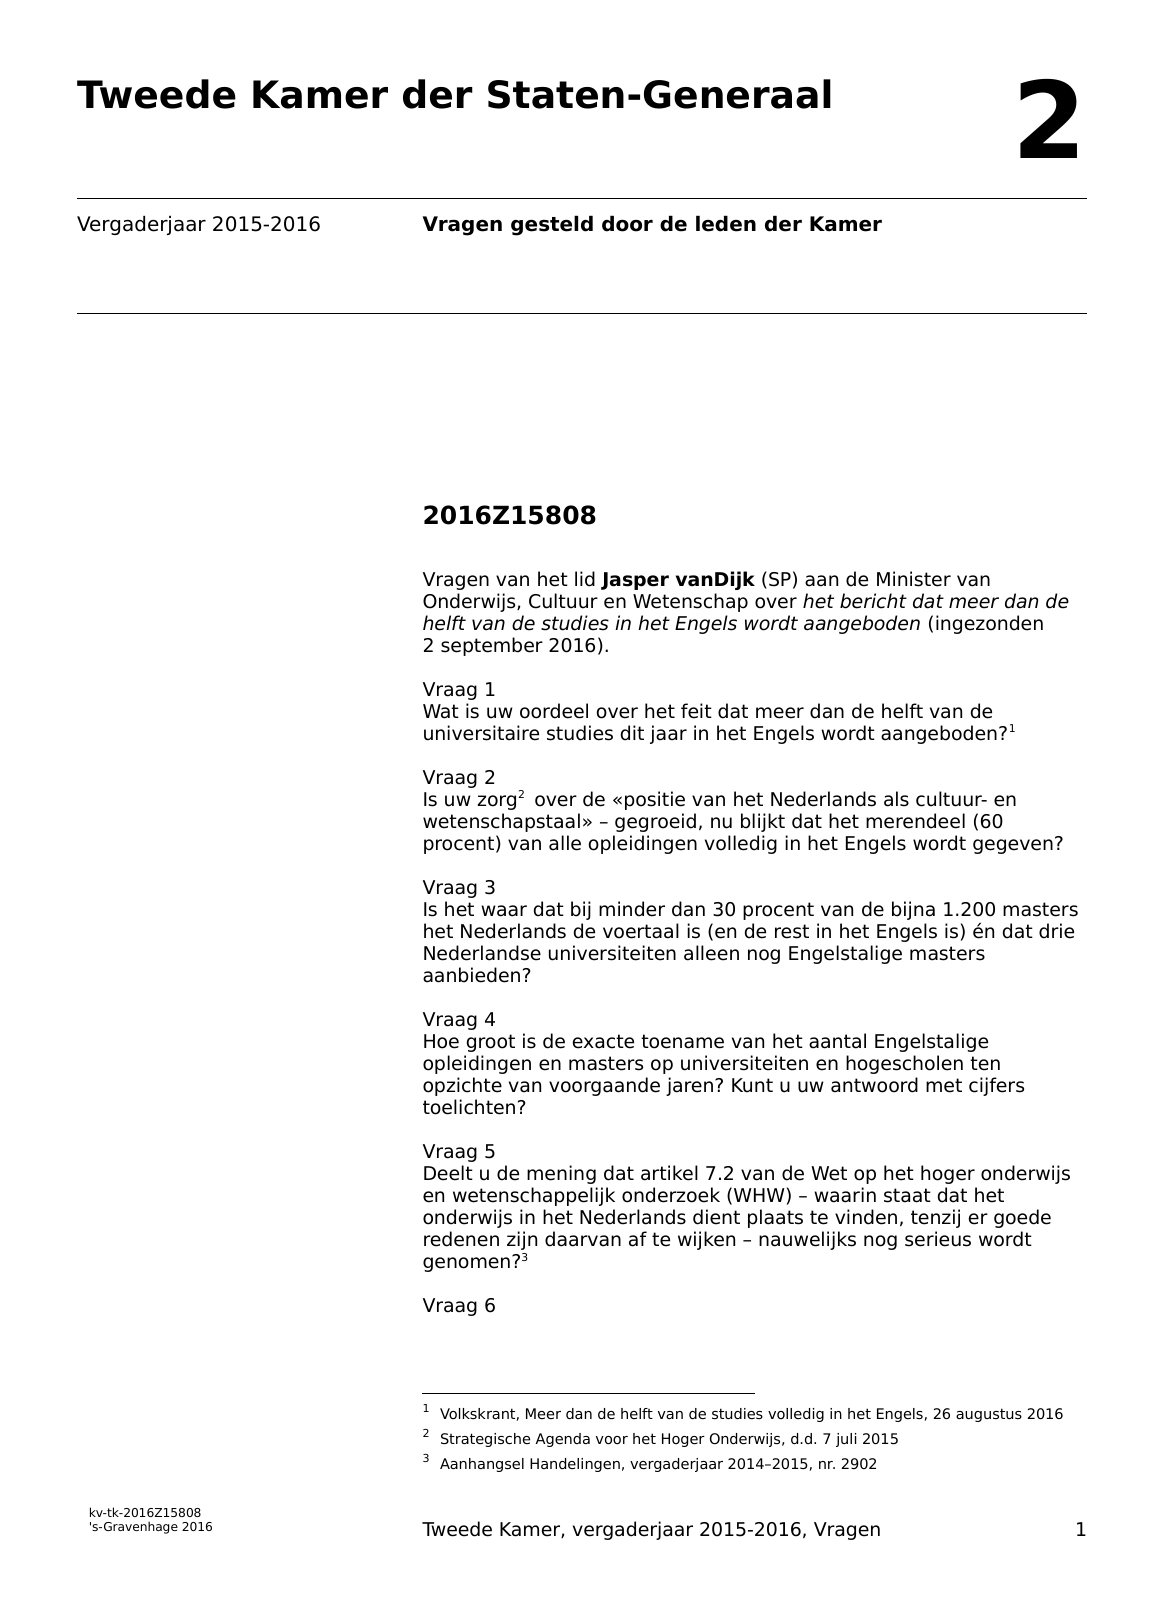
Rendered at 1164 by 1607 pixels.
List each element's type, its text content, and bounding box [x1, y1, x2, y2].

text 's-Gravenhage 2016 [88, 1520, 323, 1534]
text Aanhangsel Handelingen, vergaderjaar 2014–2015, nr. 2902 [422, 1452, 1087, 1474]
table_header Tweede Kamer der Staten-Generaal [77, 59, 886, 198]
text Volkskrant, Meer dan de helft van de studies volledig in het Engels, 26 augustus 2016 [422, 1402, 1087, 1424]
text Vraag 2 [422, 767, 1087, 789]
text Deelt u de mening dat artikel 7.2 van de Wet op het hoger onderwijs en wetenschappelijk onderzoek (WHW) – waarin staat dat het onderwijs in het Nederlands dient plaats te vinden, tenzij er goede redenen zijn daarvan af te wijken – nauwelijks nog serieus wordt genomen? [422, 1163, 1087, 1273]
text 2016Z15808 [422, 501, 1087, 531]
text Strategische Agenda voor het Hoger Onderwijs, d.d. 7 juli 2015 [422, 1427, 1087, 1449]
table_header 2 [886, 59, 1087, 198]
text Hoe groot is de exacte toename van het aantal Engelstalige opleidingen en masters op universiteiten en hogescholen ten opzichte van voorgaande jaren? Kunt u uw antwoord met cijfers toelichten? [422, 1031, 1087, 1119]
text Vraag 1 [422, 679, 1087, 701]
text kv-tk-2016Z15808 [88, 1506, 323, 1520]
text Vraag 3 [422, 877, 1087, 899]
text Vraag 6 [422, 1295, 1087, 1317]
text Wat is uw oordeel over het feit dat meer dan de helft van de universitaire studies dit jaar in het Engels wordt aangeboden? [422, 701, 1087, 745]
text Is uw zorg over de «positie van het Nederlands als cultuur- en wetenschapstaal» – gegroeid, nu blijkt dat het merendeel (60 procent) van alle opleidingen volledig in het Engels wordt gegeven? [422, 789, 1087, 855]
table_cell Vergaderjaar 2015-2016 [77, 199, 422, 313]
text Vragen van het lid Jasper vanDijk (SP) aan de Minister van Onderwijs, Cultuur en Wetenschap over het bericht dat meer dan de helft van de studies in het Engels wordt aangeboden (ingezonden 2 september 2016). [422, 569, 1087, 657]
text Is het waar dat bij minder dan 30 procent van de bijna 1.200 masters het Nederlands de voertaal is (en de rest in het Engels is) én dat drie Nederlandse universiteiten alleen nog Engelstalige masters aanbieden? [422, 899, 1087, 987]
text Vraag 5 [422, 1141, 1087, 1163]
text Vraag 4 [422, 1009, 1087, 1031]
table_cell Vragen gesteld door de leden der Kamer [422, 199, 1087, 313]
